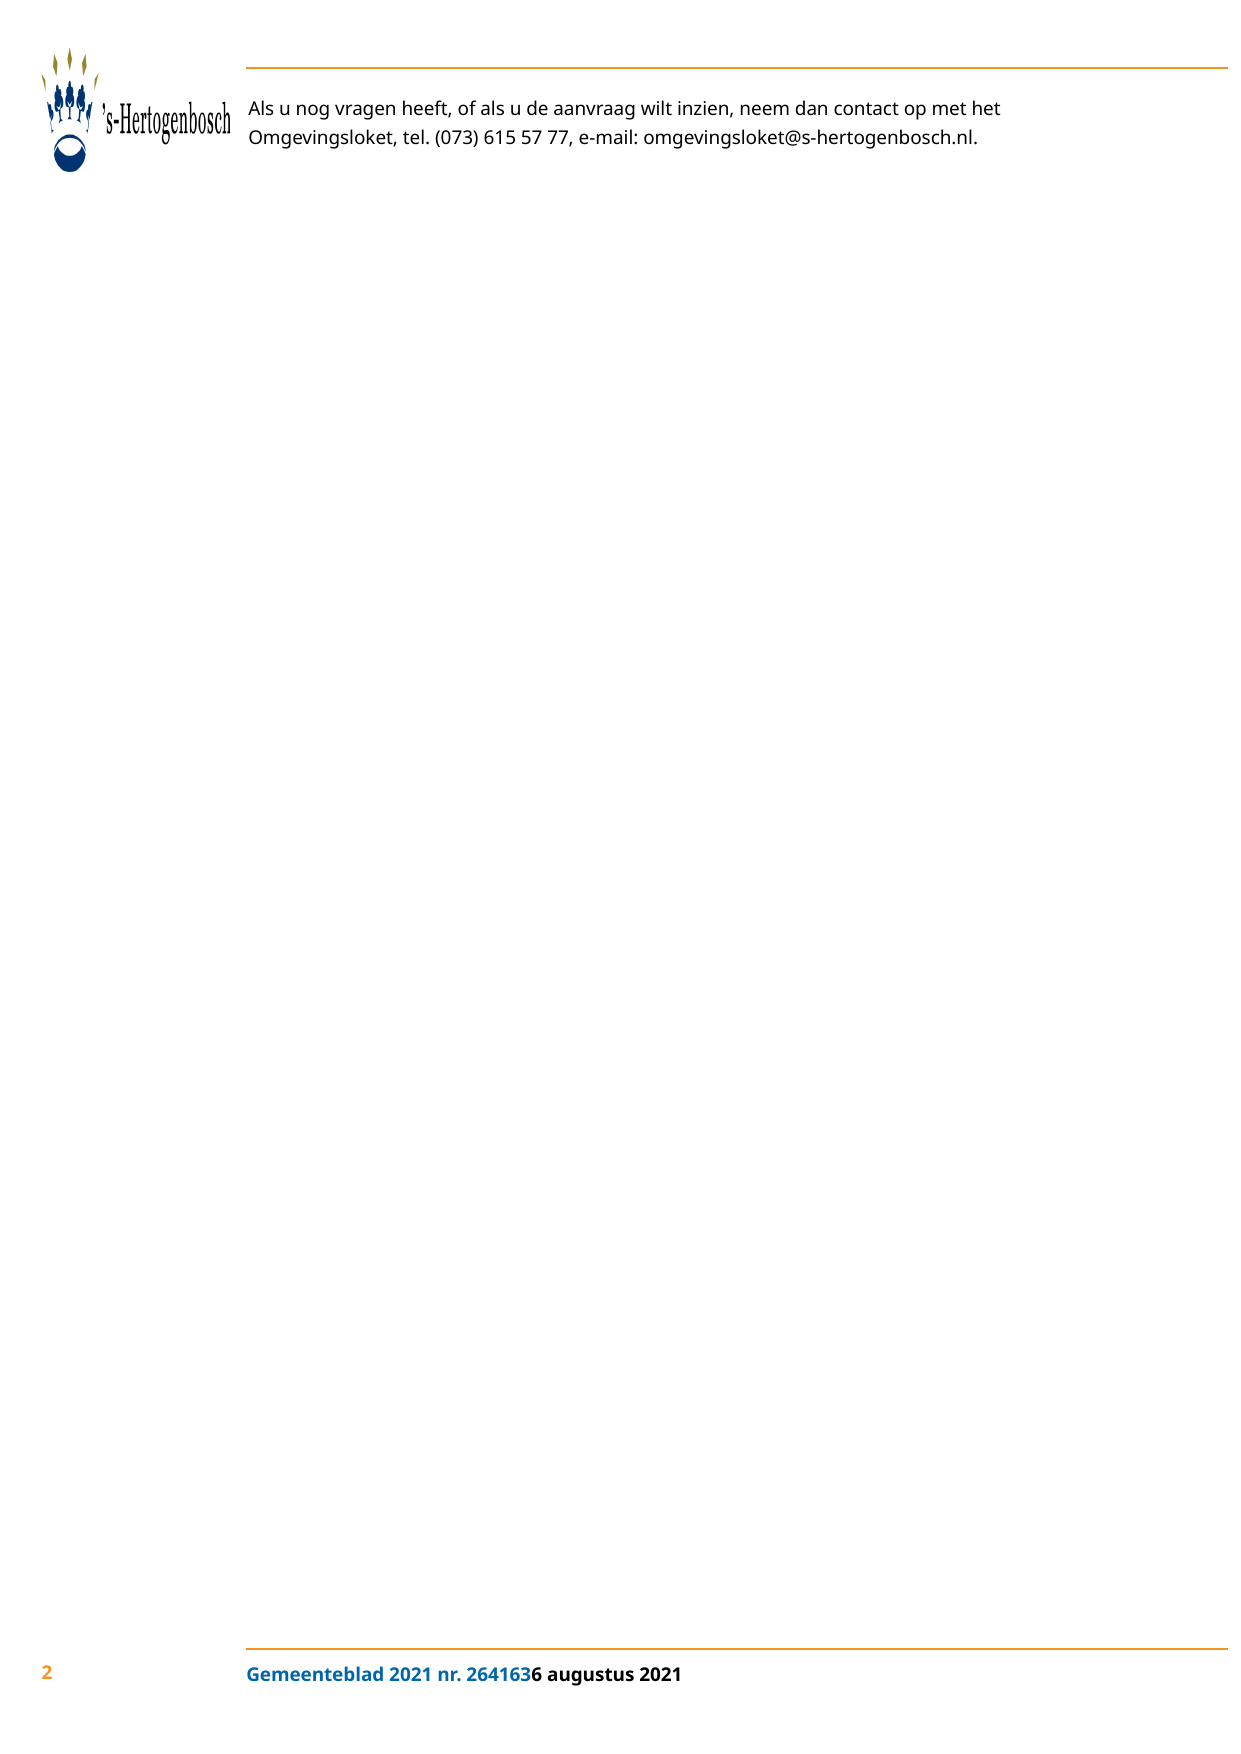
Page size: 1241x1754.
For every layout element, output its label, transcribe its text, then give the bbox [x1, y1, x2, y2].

picture [41, 47, 231, 172]
text Als u nog vragen heeft, of als u de aanvraag wilt inzien, neem dan contact op met het Omgevingsloket, tel. (073) 615 57 77, e-mail: omgevingsloket@s-hertogenbosch.nl. [248, 95, 1152, 150]
